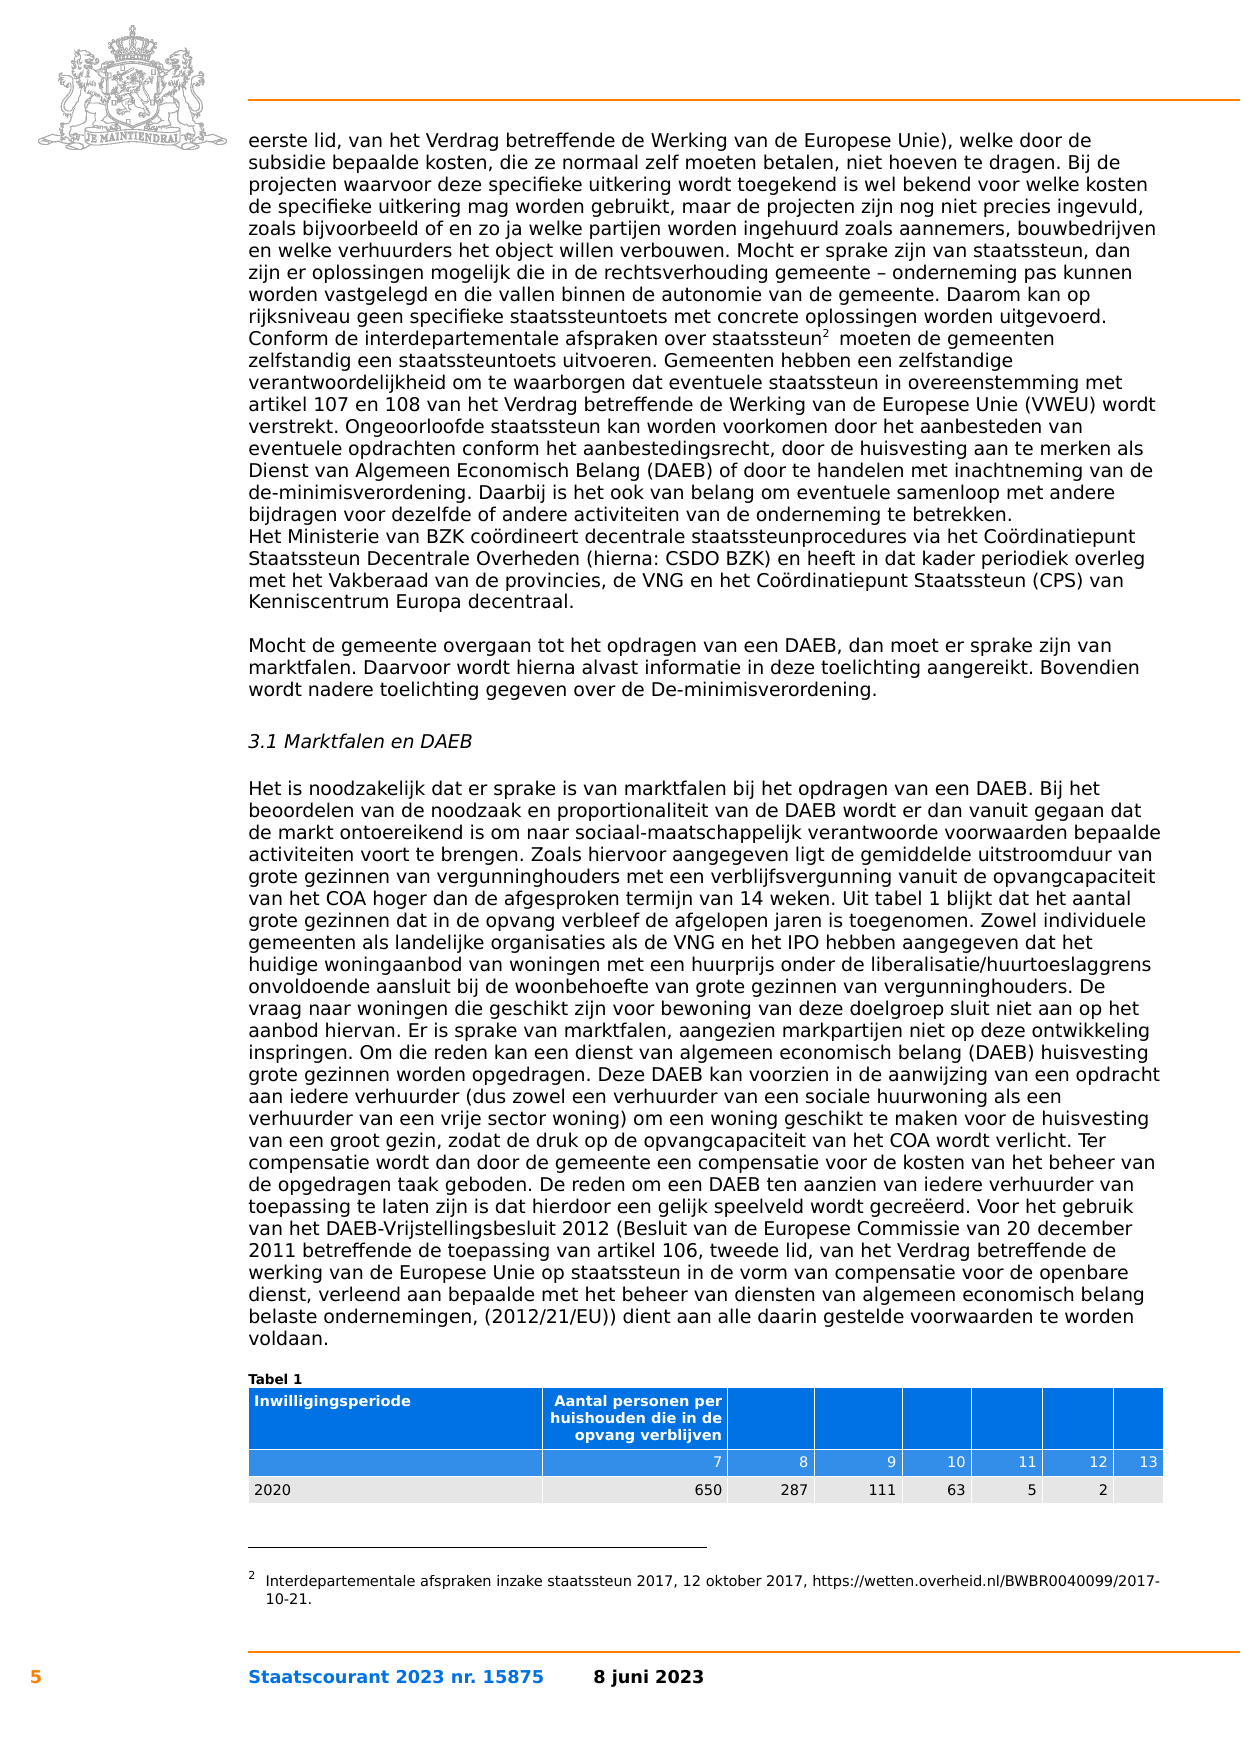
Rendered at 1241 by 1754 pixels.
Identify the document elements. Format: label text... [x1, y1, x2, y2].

table_header Tabel 1 [248, 1372, 1163, 1387]
text Mocht de gemeente overgaan tot het opdragen van een DAEB, dan moet er sprake zijn van marktfalen. Daarvoor wordt hierna alvast informatie in deze toelichting aangereikt. Bovendien wordt nadere toelichting gegeven over de De-minimisverordening. [248, 635, 1163, 701]
text Interdepartementale afspraken inzake staatssteun 2017, 12 oktober 2017, https://wetten.overheid.nl/BWBR0040099/2017-10-21. [248, 1569, 1163, 1608]
table_cell 5 [972, 1477, 1042, 1503]
table_cell [972, 1388, 1042, 1449]
table_cell 7 [543, 1450, 727, 1476]
table_cell [249, 1450, 542, 1476]
table_cell 11 [972, 1450, 1042, 1476]
picture [38, 25, 227, 150]
table_cell [1043, 1388, 1113, 1449]
table_cell 10 [903, 1450, 971, 1476]
table_cell [815, 1388, 902, 1449]
table_cell [1114, 1388, 1163, 1449]
table_cell 13 [1114, 1450, 1163, 1476]
table_cell 2 [1043, 1477, 1113, 1503]
text Het is noodzakelijk dat er sprake is van marktfalen bij het opdragen van een DAEB. Bij het beoordelen van de noodzaak en proportionaliteit van de DAEB wordt er dan vanuit gegaan dat de markt ontoereikend is om naar sociaal-maatschappelijk verantwoorde voorwaarden bepaalde activiteiten voort te brengen. Zoals hiervoor aangegeven ligt de gemiddelde uitstroomduur van grote gezinnen van vergunninghouders met een verblijfsvergunning vanuit de opvangcapaciteit van het COA hoger dan de afgesproken termijn van 14 weken. Uit tabel 1 blijkt dat het aantal grote gezinnen dat in de opvang verbleef de afgelopen jaren is toegenomen. Zowel individuele gemeenten als landelijke organisaties als de VNG en het IPO hebben aangegeven dat het huidige woningaanbod van woningen met een huurprijs onder de liberalisatie/huurtoeslaggrens onvoldoende aansluit bij de woonbehoefte van grote gezinnen van vergunninghouders. De vraag naar woningen die geschikt zijn voor bewoning van deze doelgroep sluit niet aan op het aanbod hiervan. Er is sprake van marktfalen, aangezien markpartijen niet op deze ontwikkeling inspringen. Om die reden kan een dienst van algemeen economisch belang (DAEB) huisvesting grote gezinnen worden opgedragen. Deze DAEB kan voorzien in de aanwijzing van een opdracht aan iedere verhuurder (dus zowel een verhuurder van een sociale huurwoning als een verhuurder van een vrije sector woning) om een woning geschikt te maken voor de huisvesting van een groot gezin, zodat de druk op de opvangcapaciteit van het COA wordt verlicht. Ter compensatie wordt dan door de gemeente een compensatie voor de kosten van het beheer van de opgedragen taak geboden. De reden om een DAEB ten aanzien van iedere verhuurder van toepassing te laten zijn is dat hierdoor een gelijk speelveld wordt gecreëerd. Voor het gebruik van het DAEB-Vrijstellingsbesluit 2012 (Besluit van de Europese Commissie van 20 december 2011 betreffende de toepassing van artikel 106, tweede lid, van het Verdrag betreffende de werking van de Europese Unie op staatssteun in de vorm van compensatie voor de openbare dienst, verleend aan bepaalde met het beheer van diensten van algemeen economisch belang belaste ondernemingen, (2012/21/EU)) dient aan alle daarin gestelde voorwaarden te worden voldaan. [248, 778, 1163, 1350]
table_cell 8 [728, 1450, 814, 1476]
table_cell Aantal personen per huishouden die in de opvang verblijven [543, 1388, 727, 1449]
subtitle 3.1 Marktfalen en DAEB [248, 731, 1163, 753]
table_cell 9 [815, 1450, 902, 1476]
table_cell 12 [1043, 1450, 1113, 1476]
text Het Ministerie van BZK coördineert decentrale staatssteunprocedures via het Coördinatiepunt Staatssteun Decentrale Overheden (hierna: CSDO BZK) en heeft in dat kader periodiek overleg met het Vakberaad van de provincies, de VNG en het Coördinatiepunt Staatssteun (CPS) van Kenniscentrum Europa decentraal. [248, 526, 1163, 613]
table_cell 287 [728, 1477, 814, 1503]
table_cell [903, 1388, 971, 1449]
table_cell 63 [903, 1477, 971, 1503]
table_cell 2020 [249, 1477, 542, 1503]
table_cell [1114, 1477, 1163, 1503]
table_cell [728, 1388, 814, 1449]
table_cell 111 [815, 1477, 902, 1503]
table_cell 650 [543, 1477, 727, 1503]
table_cell Inwilligingsperiode [249, 1388, 542, 1449]
text eerste lid, van het Verdrag betreffende de Werking van de Europese Unie), welke door de subsidie bepaalde kosten, die ze normaal zelf moeten betalen, niet hoeven te dragen. Bij de projecten waarvoor deze specifieke uitkering wordt toegekend is wel bekend voor welke kosten de specifieke uitkering mag worden gebruikt, maar de projecten zijn nog niet precies ingevuld, zoals bijvoorbeeld of en zo ja welke partijen worden ingehuurd zoals aannemers, bouwbedrijven en welke verhuurders het object willen verbouwen. Mocht er sprake zijn van staatssteun, dan zijn er oplossingen mogelijk die in de rechtsverhouding gemeente – onderneming pas kunnen worden vastgelegd en die vallen binnen de autonomie van de gemeente. Daarom kan op rijksniveau geen specifieke staatssteuntoets met concrete oplossingen worden uitgevoerd. Conform de interdepartementale afspraken over staatssteun moeten de gemeenten zelfstandig een staatssteuntoets uitvoeren. Gemeenten hebben een zelfstandige verantwoordelijkheid om te waarborgen dat eventuele staatssteun in overeenstemming met artikel 107 en 108 van het Verdrag betreffende de Werking van de Europese Unie (VWEU) wordt verstrekt. Ongeoorloofde staatssteun kan worden voorkomen door het aanbesteden van eventuele opdrachten conform het aanbestedingsrecht, door de huisvesting aan te merken als Dienst van Algemeen Economisch Belang (DAEB) of door te handelen met inachtneming van de de-minimisverordening. Daarbij is het ook van belang om eventuele samenloop met andere bijdragen voor dezelfde of andere activiteiten van de onderneming te betrekken. [248, 130, 1163, 526]
